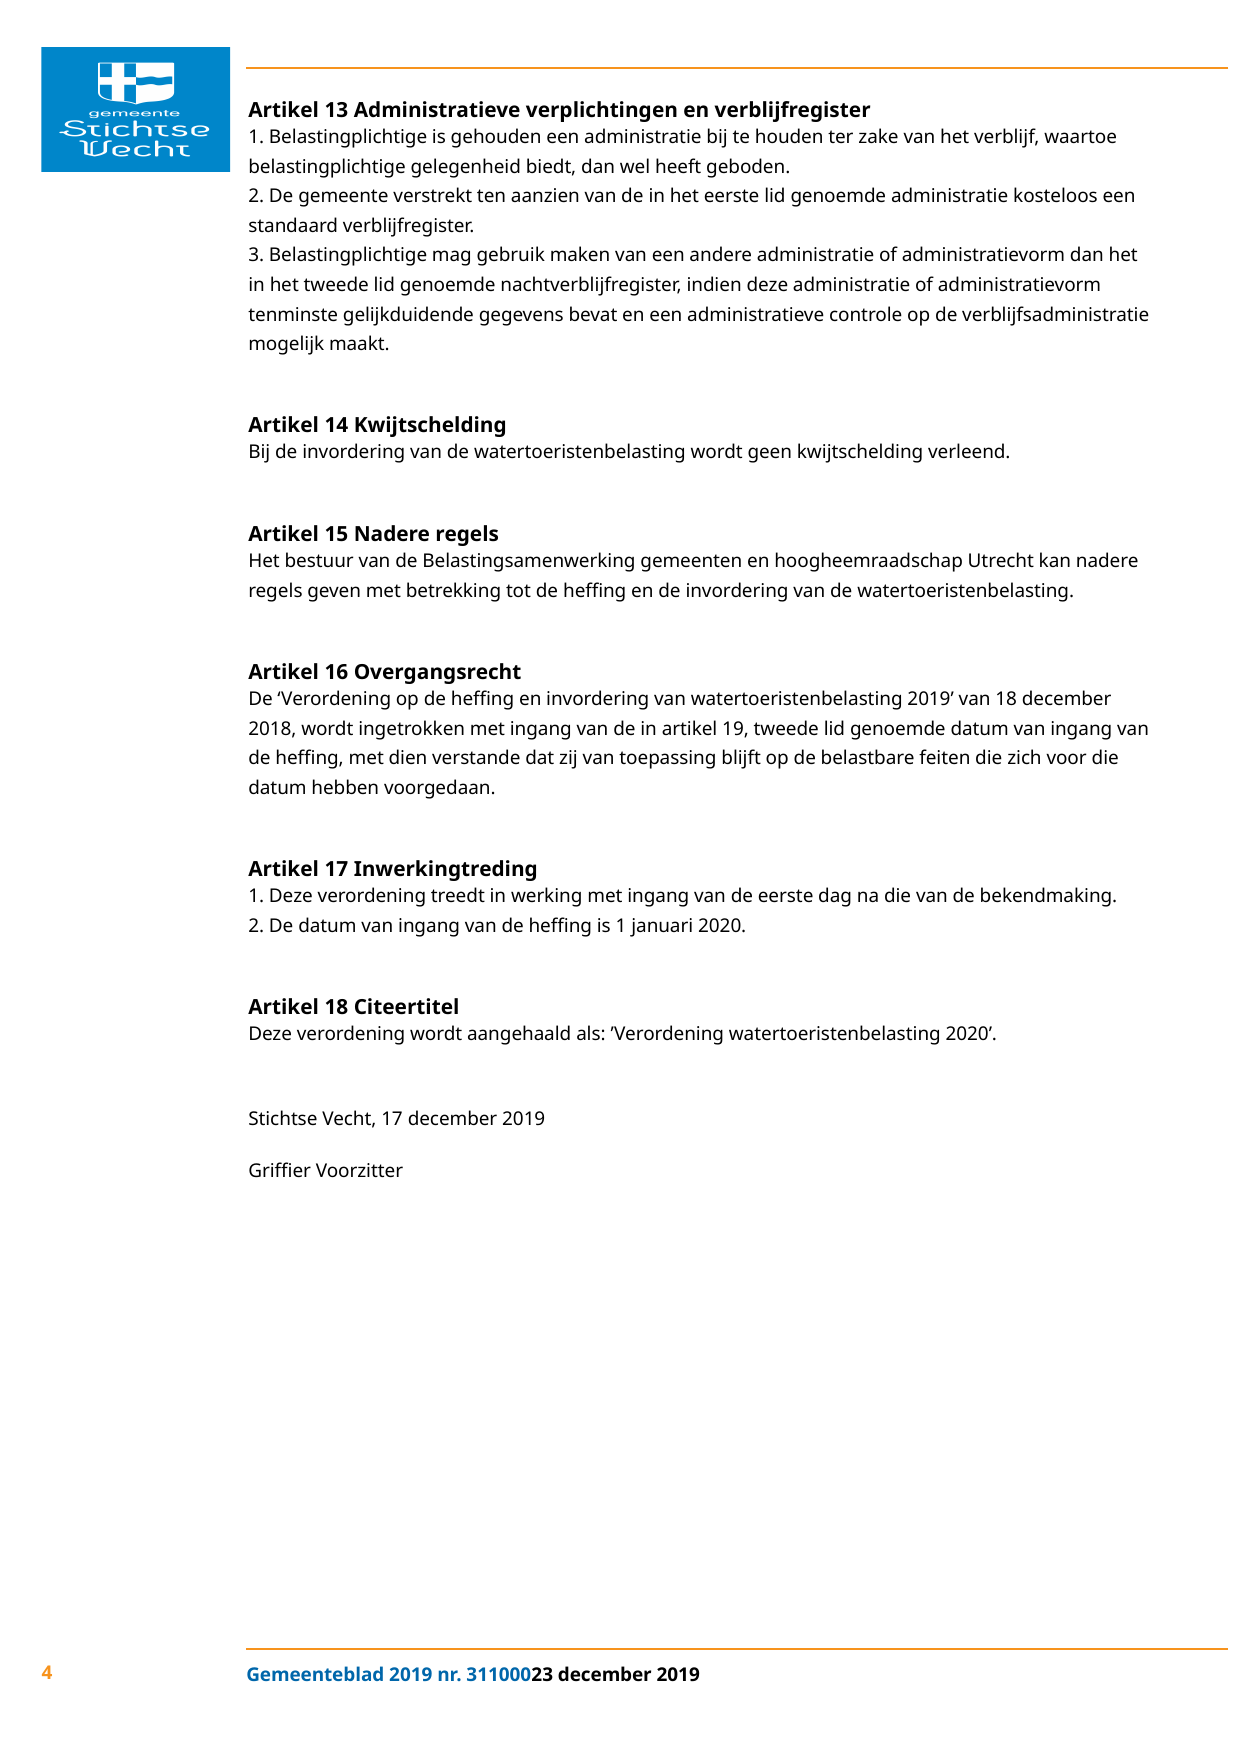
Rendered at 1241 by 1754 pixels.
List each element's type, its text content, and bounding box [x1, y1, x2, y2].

text 3. Belastingplichtige mag gebruik maken van een andere administratie of administratievorm dan het in het tweede lid genoemde nachtverblijfregister, indien deze administratie of administratievorm tenminste gelijkduidende gegevens bevat en een administratieve controle op de verblijfsadministratie mogelijk maakt. [248, 242, 1152, 356]
text Artikel 15 Nadere regels [248, 519, 1152, 547]
text Artikel 14 Kwijtschelding [248, 410, 1152, 439]
text Stichtse Vecht, 17 december 2019 [248, 1105, 1152, 1131]
text Deze verordening wordt aangehaald als: ’Verordening watertoeristenbelasting 2020’. [248, 1020, 1152, 1046]
text Griffier Voorzitter [248, 1157, 1152, 1182]
text 1. Deze verordening treedt in werking met ingang van de eerste dag na die van de bekendmaking. [248, 882, 1152, 908]
text Artikel 16 Overgangsrecht [248, 657, 1152, 685]
picture [137, 63, 174, 103]
text Artikel 18 Citeertitel [248, 992, 1152, 1020]
text 2. De datum van ingang van de heffing is 1 januari 2020. [248, 912, 1152, 938]
picture [99, 63, 135, 101]
text Artikel 17 Inwerkingtreding [248, 854, 1152, 882]
text 1. Belastingplichtige is gehouden een administratie bij te houden ter zake van het verblijf, waartoe belastingplichtige gelegenheid biedt, dan wel heeft geboden. [248, 123, 1152, 178]
text 2. De gemeente verstrekt ten aanzien van de in het eerste lid genoemde administratie kosteloos een standaard verblijfregister. [248, 182, 1152, 238]
text De ‘Verordening op de heffing en invordering van watertoeristenbelasting 2019’ van 18 december 2018, wordt ingetrokken met ingang van de in artikel 19, tweede lid genoemde datum van ingang van de heffing, met dien verstande dat zij van toepassing blijft op de belastbare feiten die zich voor die datum hebben voorgedaan. [248, 685, 1152, 800]
text Het bestuur van de Belastingsamenwerking gemeenten en hoogheemraadschap Utrecht kan nadere regels geven met betrekking tot de heffing en de invordering van de watertoeristenbelasting. [248, 547, 1152, 602]
text Bij de invordering van de watertoeristenbelasting wordt geen kwijtschelding verleend. [248, 439, 1152, 464]
text Artikel 13 Administratieve verplichtingen en verblijfregister [248, 95, 1152, 123]
